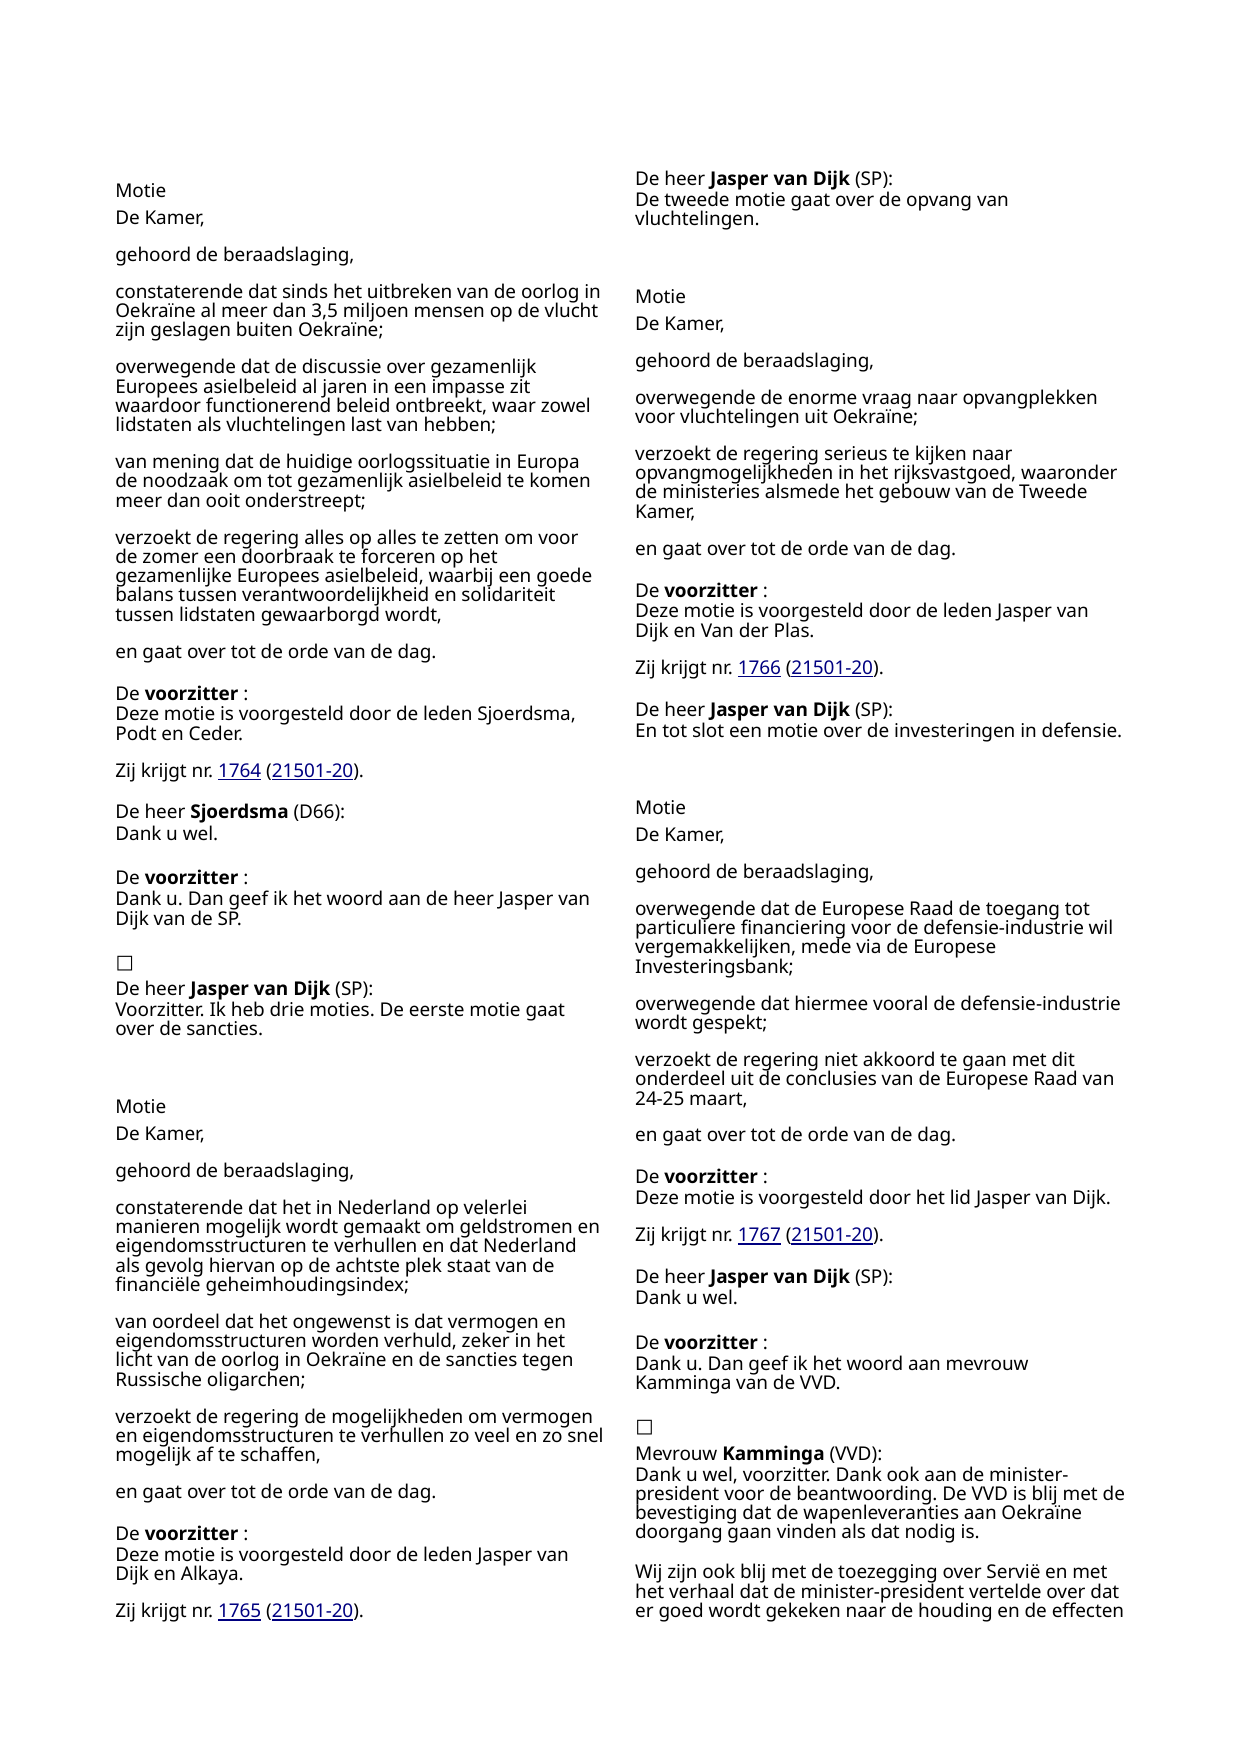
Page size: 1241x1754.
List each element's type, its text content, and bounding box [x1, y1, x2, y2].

text De voorzitter : [635, 1329, 1125, 1355]
text Zij krijgt nr. 1767 (21501-20). [635, 1226, 1125, 1245]
text Mevrouw Kamminga (VVD): [635, 1440, 1125, 1466]
text Dank u wel. [635, 1289, 1125, 1308]
text verzoekt de regering serieus te kijken naar opvangmogelijkheden in het rijksvastgoed, waaronder de ministeries alsmede het gebouw van de Tweede Kamer, [635, 445, 1125, 522]
text De voorzitter : [115, 1520, 605, 1546]
text Zij krijgt nr. 1765 (21501-20). [115, 1602, 605, 1621]
text Deze motie is voorgesteld door de leden Jasper van Dijk en Van der Plas. [635, 602, 1125, 641]
text De voorzitter : [635, 577, 1125, 602]
text Dank u. Dan geef ik het woord aan de heer Jasper van Dijk van de SP. [115, 890, 605, 929]
text Zij krijgt nr. 1764 (21501-20). [115, 762, 605, 781]
text gehoord de beraadslaging, [115, 246, 605, 265]
text De Kamer, [635, 315, 1125, 334]
text ⬜ [635, 1414, 1125, 1440]
text De voorzitter : [115, 680, 605, 705]
text en gaat over tot de orde van de dag. [115, 643, 605, 662]
text overwegende dat hiermee vooral de defensie-industrie wordt gespekt; [635, 995, 1125, 1033]
text Dank u. Dan geef ik het woord aan mevrouw Kamminga van de VVD. [635, 1355, 1125, 1393]
text en gaat over tot de orde van de dag. [115, 1483, 605, 1502]
text verzoekt de regering de mogelijkheden om vermogen en eigendomsstructuren te verhullen zo veel en zo snel mogelijk af te schaffen, [115, 1408, 605, 1465]
text De heer Jasper van Dijk (SP): [635, 696, 1125, 722]
text van mening dat de huidige oorlogssituatie in Europa de noodzaak om tot gezamenlijk asielbeleid te komen meer dan ooit onderstreept; [115, 453, 605, 511]
text De Kamer, [115, 1125, 605, 1144]
text Motie [635, 283, 1125, 309]
text De Kamer, [115, 209, 605, 228]
text De heer Jasper van Dijk (SP): [635, 165, 1125, 191]
text gehoord de beraadslaging, [115, 1162, 605, 1181]
text De tweede motie gaat over de opvang van vluchtelingen. [635, 191, 1125, 230]
text gehoord de beraadslaging, [635, 863, 1125, 882]
text De Kamer, [635, 826, 1125, 845]
text van oordeel dat het ongewenst is dat vermogen en eigendomsstructuren worden verhuld, zeker in het licht van de oorlog in Oekraïne en de sancties tegen Russische oligarchen; [115, 1313, 605, 1390]
text De voorzitter : [635, 1163, 1125, 1189]
text Motie [115, 1093, 605, 1119]
text ⬜ [115, 950, 605, 975]
text overwegende dat de discussie over gezamenlijk Europees asielbeleid al jaren in een impasse zit waardoor functionerend beleid ontbreekt, waar zowel lidstaten als vluchtelingen last van hebben; [115, 358, 605, 435]
text en gaat over tot de orde van de dag. [635, 540, 1125, 559]
text Motie [115, 177, 605, 203]
text gehoord de beraadslaging, [635, 352, 1125, 371]
text De voorzitter : [115, 864, 605, 890]
text Deze motie is voorgesteld door de leden Sjoerdsma, Podt en Ceder. [115, 705, 605, 744]
text overwegende de enorme vraag naar opvangplekken voor vluchtelingen uit Oekraïne; [635, 389, 1125, 427]
text verzoekt de regering niet akkoord te gaan met dit onderdeel uit de conclusies van de Europese Raad van 24-25 maart, [635, 1051, 1125, 1109]
text Deze motie is voorgesteld door het lid Jasper van Dijk. [635, 1189, 1125, 1208]
text en gaat over tot de orde van de dag. [635, 1126, 1125, 1146]
text De heer Jasper van Dijk (SP): [635, 1263, 1125, 1289]
text overwegende dat de Europese Raad de toegang tot particuliere financiering voor de defensie-industrie wil vergemakkelijken, mede via de Europese Investeringsbank; [635, 900, 1125, 977]
text Dank u wel, voorzitter. Dank ook aan de minister-president voor de beantwoording. De VVD is blij met de bevestiging dat de wapenleveranties aan Oekraïne doorgang gaan vinden als dat nodig is. [635, 1466, 1125, 1543]
text De heer Jasper van Dijk (SP): [115, 975, 605, 1001]
text En tot slot een motie over de investeringen in defensie. [635, 722, 1125, 741]
text Voorzitter. Ik heb drie moties. De eerste motie gaat over de sancties. [115, 1001, 605, 1040]
text Motie [635, 794, 1125, 820]
text constaterende dat het in Nederland op velerlei manieren mogelijk wordt gemaakt om geldstromen en eigendomsstructuren te verhullen en dat Nederland als gevolg hiervan op de achtste plek staat van de financiële geheimhoudingsindex; [115, 1199, 605, 1295]
text Dank u wel. [115, 824, 605, 844]
text verzoekt de regering alles op alles te zetten om voor de zomer een doorbraak te forceren op het gezamenlijke Europees asielbeleid, waarbij een goede balans tussen verantwoordelijkheid en solidariteit tussen lidstaten gewaarborgd wordt, [115, 529, 605, 625]
text Zij krijgt nr. 1766 (21501-20). [635, 659, 1125, 678]
text Wij zijn ook blij met de toezegging over Servië en met het verhaal dat de minister-president vertelde over dat er goed wordt gekeken naar de houding en de effecten [635, 1563, 1125, 1621]
text constaterende dat sinds het uitbreken van de oorlog in Oekraïne al meer dan 3,5 miljoen mensen op de vlucht zijn geslagen buiten Oekraïne; [115, 283, 605, 341]
text Deze motie is voorgesteld door de leden Jasper van Dijk en Alkaya. [115, 1546, 605, 1584]
text De heer Sjoerdsma (D66): [115, 799, 605, 824]
